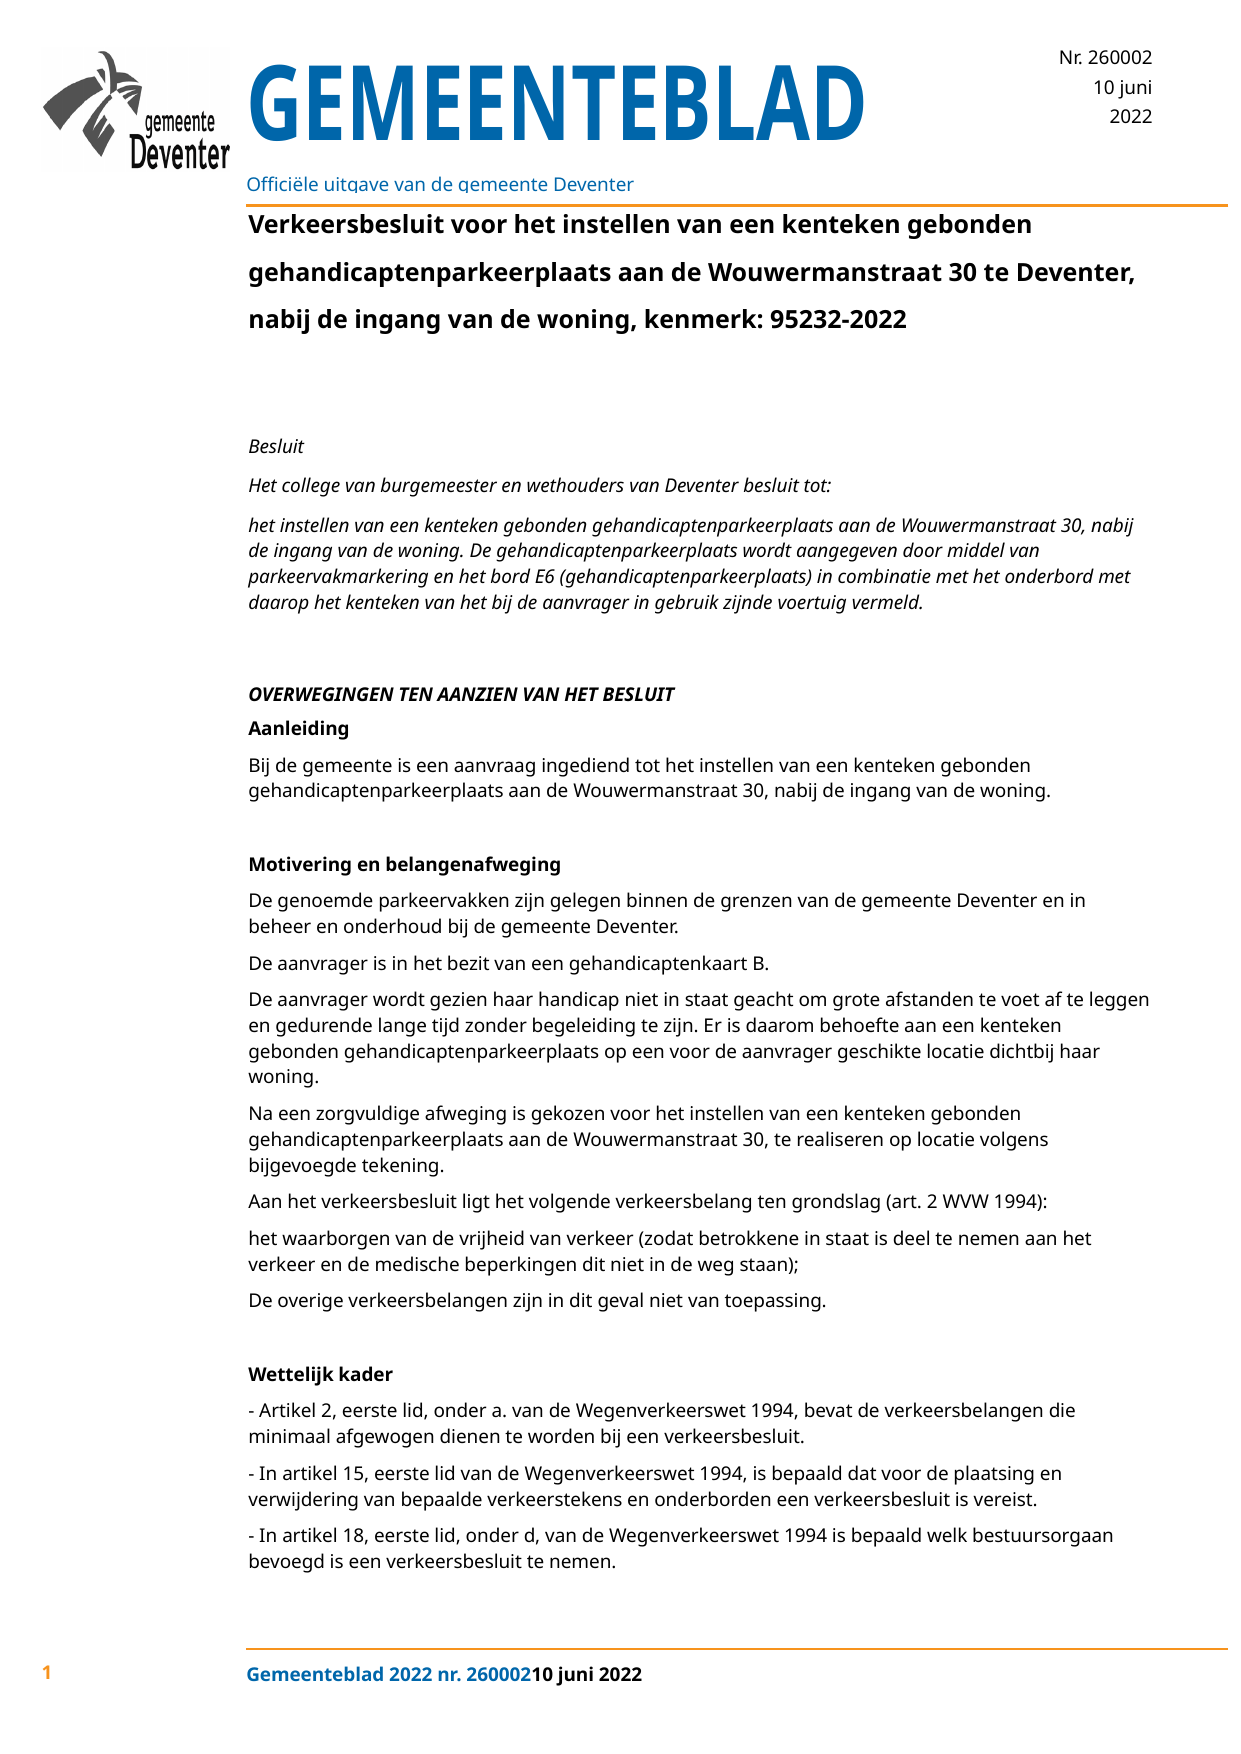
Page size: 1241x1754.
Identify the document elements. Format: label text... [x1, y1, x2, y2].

text Besluit [248, 433, 1152, 459]
picture [41, 47, 231, 172]
text - Artikel 2, eerste lid, onder a. van de Wegenverkeerswet 1994, bevat de verkeersbelangen die minimaal afgewogen dienen te worden bij een verkeersbesluit. [248, 1398, 1152, 1449]
text OVERWEGINGEN TEN AANZIEN VAN HET BESLUIT [248, 681, 1152, 707]
text De aanvrager wordt gezien haar handicap niet in staat geacht om grote afstanden te voet af te leggen en gedurende lange tijd zonder begeleiding te zijn. Er is daarom behoefte aan een kenteken gebonden gehandicaptenparkeerplaats op een voor de aanvrager geschikte locatie dichtbij haar woning. [248, 987, 1152, 1089]
text - In artikel 15, eerste lid van de Wegenverkeerswet 1994, is bepaald dat voor de plaatsing en verwijdering van bepaalde verkeerstekens en onderborden een verkeersbesluit is vereist. [248, 1460, 1152, 1511]
text Na een zorgvuldige afweging is gekozen voor het instellen van een kenteken gebonden gehandicaptenparkeerplaats aan de Wouwermanstraat 30, te realiseren op locatie volgens bijgevoegde tekening. [248, 1100, 1152, 1178]
text Aanleiding [248, 715, 1152, 741]
text Het college van burgemeester en wethouders van Deventer besluit tot: [248, 472, 1152, 498]
text De genoemde parkeervakken zijn gelegen binnen de grenzen van de gemeente Deventer en in beheer en onderhoud bij de gemeente Deventer. [248, 887, 1152, 939]
text het instellen van een kenteken gebonden gehandicaptenparkeerplaats aan de Wouwermanstraat 30, nabij de ingang van de woning. De gehandicaptenparkeerplaats wordt aangegeven door middel van parkeervakmarkering en het bord E6 (gehandicaptenparkeerplaats) in combinatie met het onderbord met daarop het kenteken van het bij de aanvrager in gebruik zijnde voertuig vermeld. [248, 512, 1152, 615]
text Wettelijk kader [248, 1361, 1152, 1387]
text De aanvrager is in het bezit van een gehandicaptenkaart B. [248, 950, 1152, 976]
text De overige verkeersbelangen zijn in dit geval niet van toepassing. [248, 1288, 1152, 1313]
text Verkeersbesluit voor het instellen van een kenteken gebonden gehandicaptenparkeerplaats aan de Wouwermanstraat 30 te Deventer, nabij de ingang van de woning, kenmerk: 95232-2022 [248, 207, 1152, 336]
text Motivering en belangenafweging [248, 851, 1152, 877]
text Bij de gemeente is een aanvraag ingediend tot het instellen van een kenteken gebonden gehandicaptenparkeerplaats aan de Wouwermanstraat 30, nabij de ingang van de woning. [248, 752, 1152, 803]
text - In artikel 18, eerste lid, onder d, van de Wegenverkeerswet 1994 is bepaald welk bestuursorgaan bevoegd is een verkeersbesluit te nemen. [248, 1522, 1152, 1574]
text Aan het verkeersbesluit ligt het volgende verkeersbelang ten grondslag (art. 2 WVW 1994): [248, 1188, 1152, 1214]
text het waarborgen van de vrijheid van verkeer (zodat betrokkene in staat is deel te nemen aan het verkeer en de medische beperkingen dit niet in de weg staan); [248, 1225, 1152, 1277]
